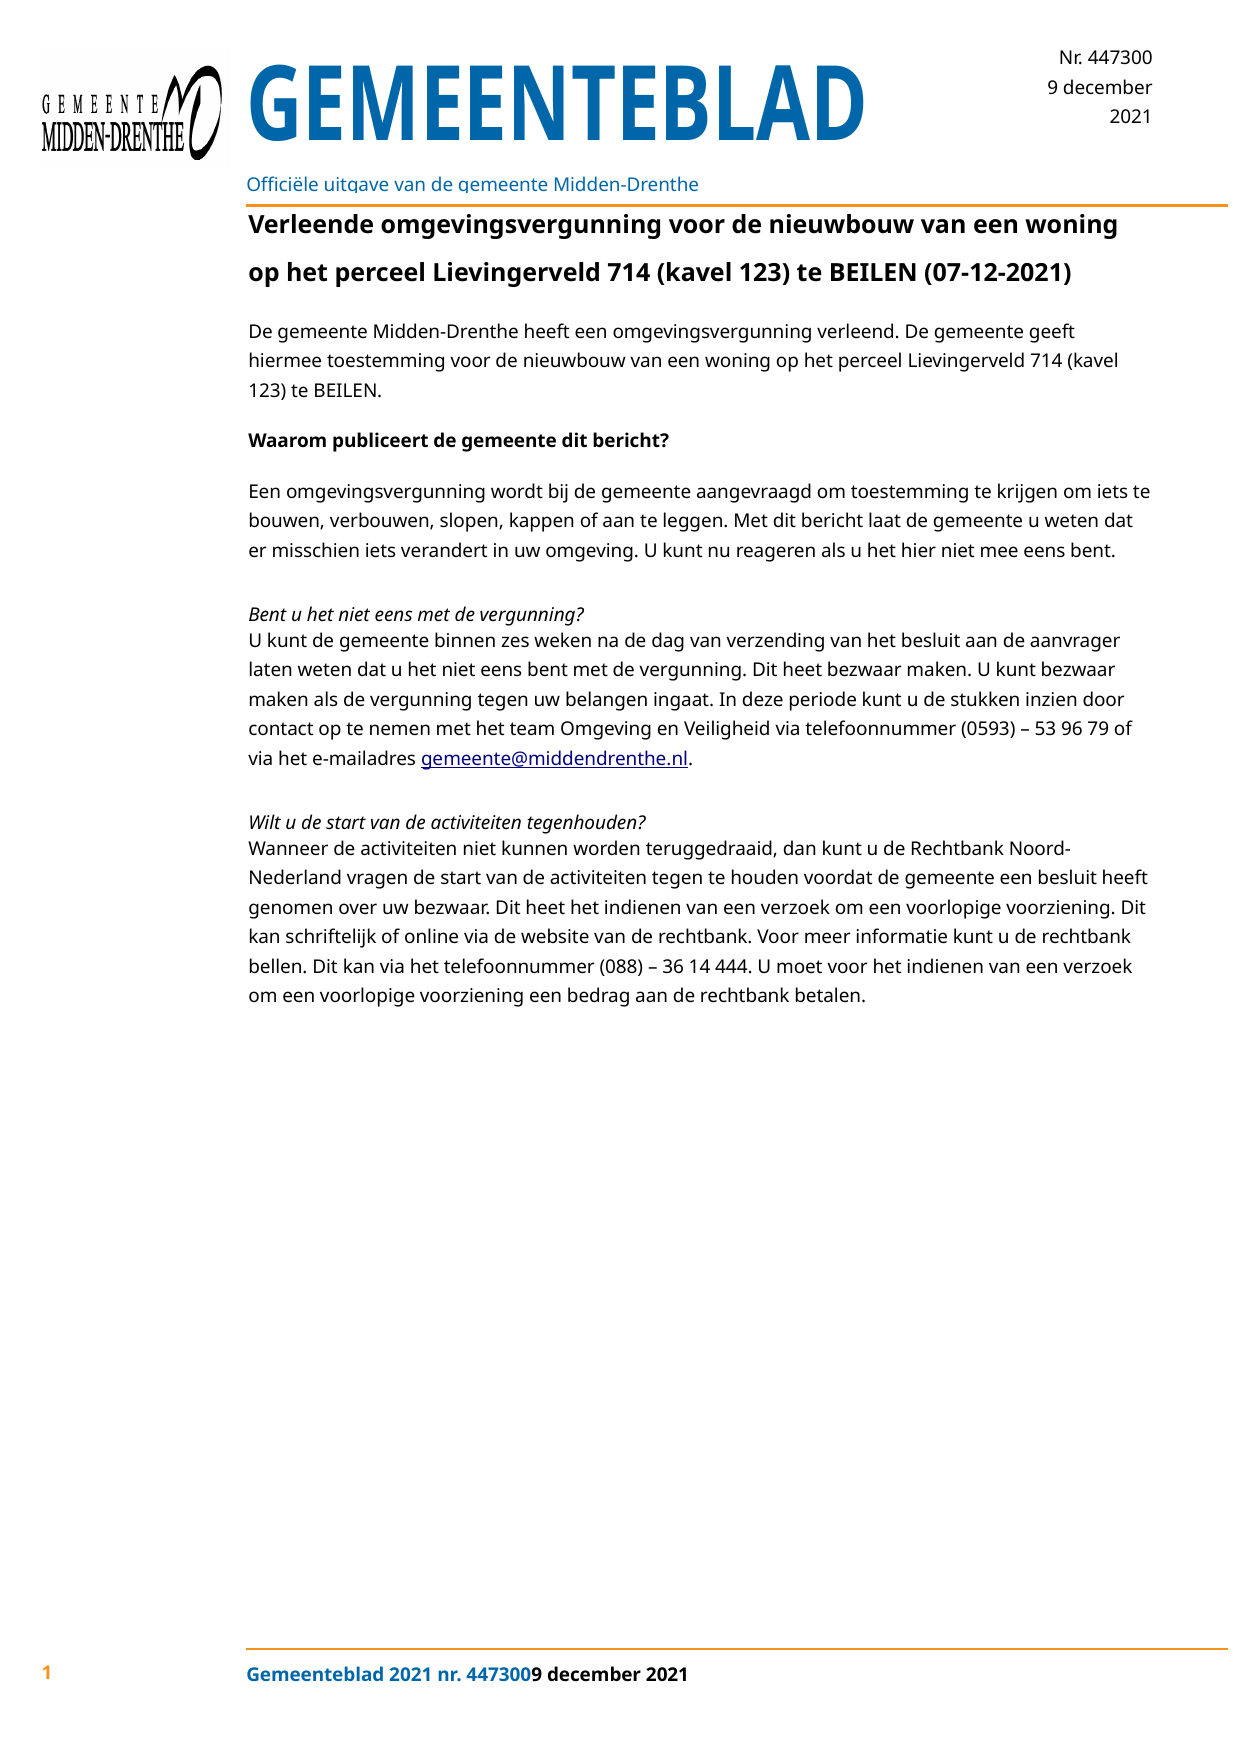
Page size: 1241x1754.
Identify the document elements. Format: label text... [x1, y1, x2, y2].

text Een omgevingsvergunning wordt bij de gemeente aangevraagd om toestemming te krijgen om iets te bouwen, verbouwen, slopen, kappen of aan te leggen. Met dit bericht laat de gemeente u weten dat er misschien iets verandert in uw omgeving. U kunt nu reageren als u het hier niet mee eens bent. [248, 478, 1152, 563]
text De gemeente Midden-Drenthe heeft een omgevingsvergunning verleend. De gemeente geeft hiermee toestemming voor de nieuwbouw van een woning op het perceel Lievingerveld 714 (kavel 123) te BEILEN. [248, 318, 1152, 403]
text Bent u het niet eens met de vergunning? [248, 601, 1152, 627]
text Wanneer de activiteiten niet kunnen worden teruggedraaid, dan kunt u de Rechtbank Noord-Nederland vragen de start van de activiteiten tegen te houden voordat de gemeente een besluit heeft genomen over uw bezwaar. Dit heet het indienen van een verzoek om een voorlopige voorziening. Dit kan schriftelijk of online via de website van de rechtbank. Voor meer informatie kunt u de rechtbank bellen. Dit kan via het telefoonnummer (088) – 36 14 444. U moet voor het indienen van een verzoek om een voorlopige voorziening een bedrag aan de rechtbank betalen. [248, 835, 1152, 1008]
text Wilt u de start van de activiteiten tegenhouden? [248, 809, 1152, 835]
text Verleende omgevingsvergunning voor de nieuwbouw van een woning op het perceel Lievingerveld 714 (kavel 123) te BEILEN (07-12-2021) [248, 207, 1152, 288]
text Waarom publiceert de gemeente dit bericht? [248, 427, 1152, 453]
picture [41, 47, 231, 172]
text U kunt de gemeente binnen zes weken na de dag van verzending van het besluit aan de aanvrager laten weten dat u het niet eens bent met de vergunning. Dit heet bezwaar maken. U kunt bezwaar maken als de vergunning tegen uw belangen ingaat. In deze periode kunt u de stukken inzien door contact op te nemen met het team Omgeving en Veiligheid via telefoonnummer (0593) – 53 96 79 of via het e-mailadres gemeente@middendrenthe.nl. [248, 627, 1152, 771]
